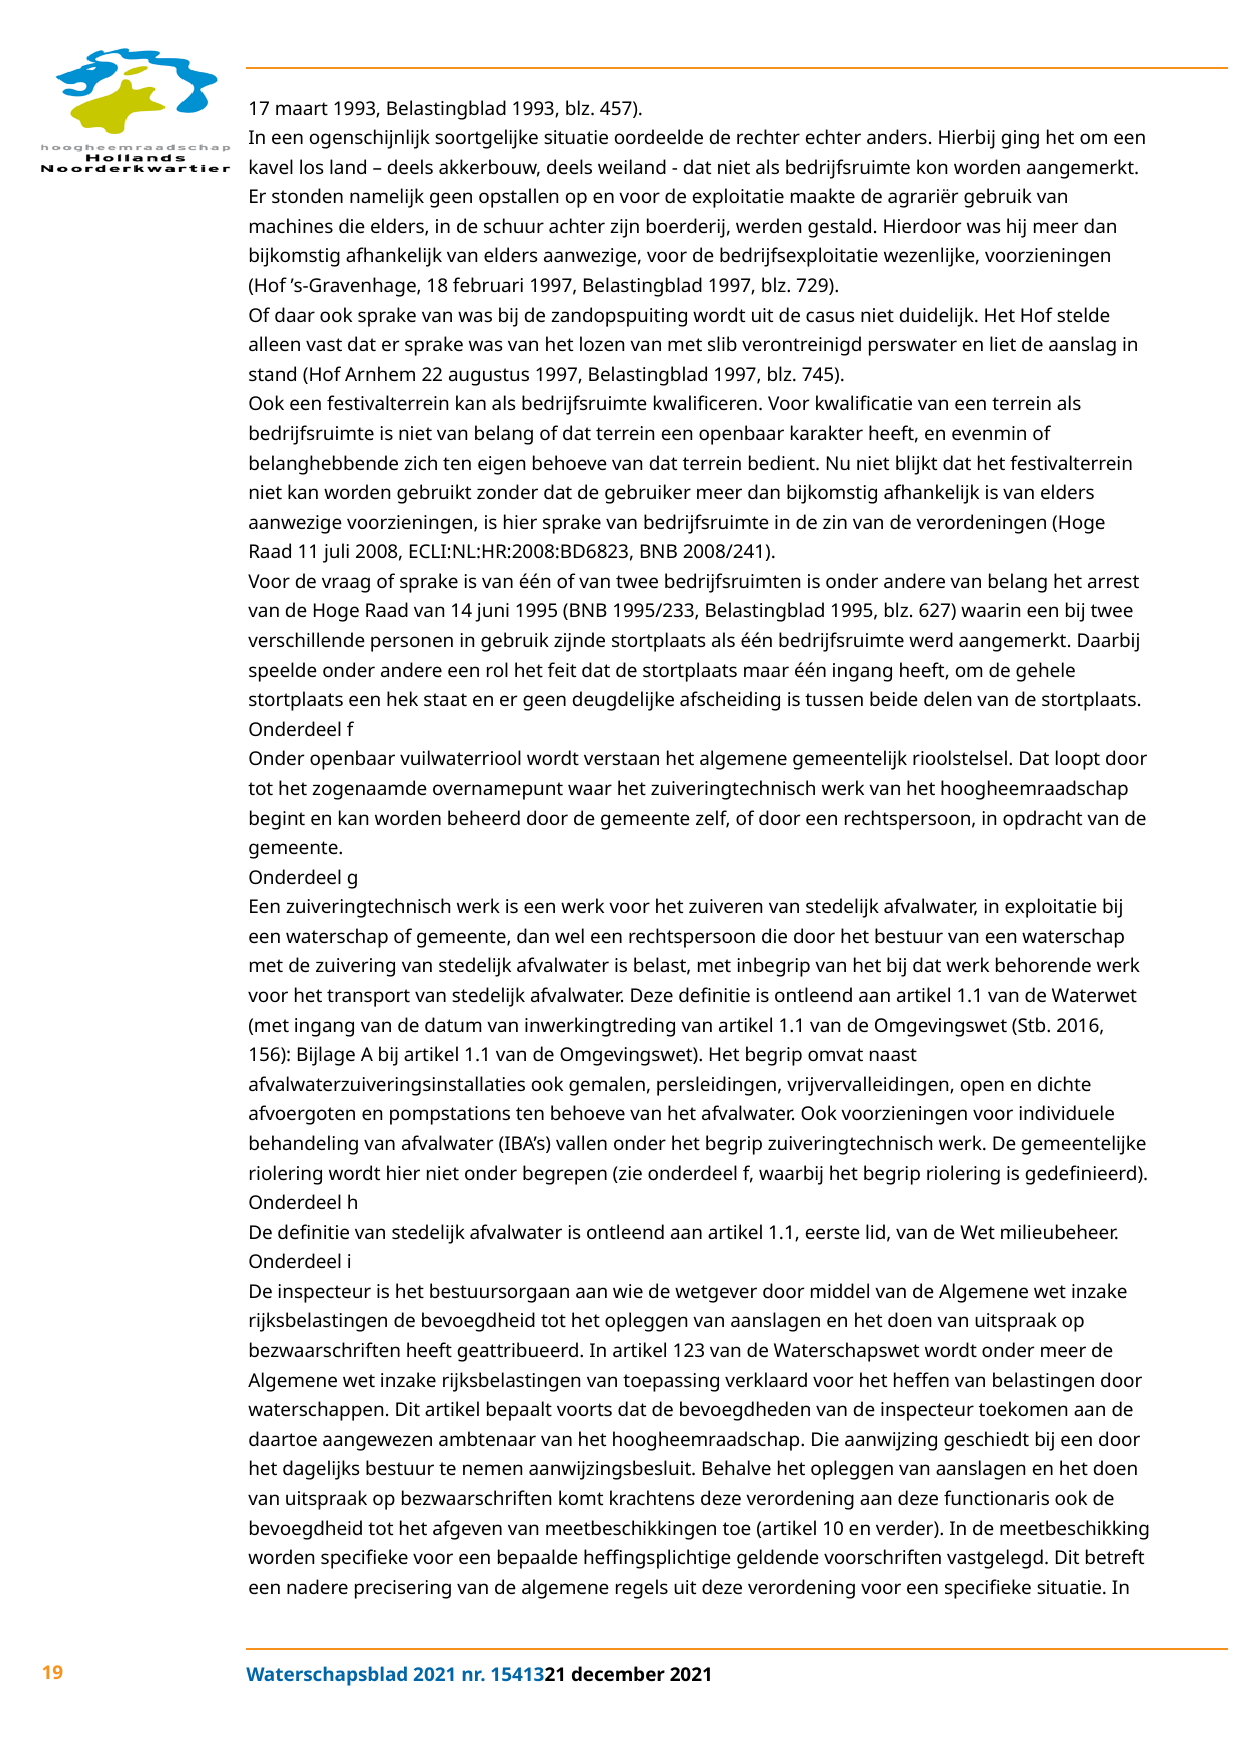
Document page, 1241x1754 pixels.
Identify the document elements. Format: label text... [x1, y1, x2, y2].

text De definitie van stedelijk afvalwater is ontleend aan artikel 1.1, eerste lid, van de Wet milieubeheer. [248, 1219, 1152, 1245]
text Ook een festivalterrein kan als bedrijfsruimte kwalificeren. Voor kwalificatie van een terrein als bedrijfsruimte is niet van belang of dat terrein een openbaar karakter heeft, en evenmin of belanghebbende zich ten eigen behoeve van dat terrein bedient. Nu niet blijkt dat het festivalterrein niet kan worden gebruikt zonder dat de gebruiker meer dan bijkomstig afhankelijk is van elders aanwezige voorzieningen, is hier sprake van bedrijfsruimte in de zin van de verordeningen (Hoge Raad 11 juli 2008, ECLI:NL:HR:2008:BD6823, BNB 2008/241). [248, 391, 1152, 564]
text Voor de vraag of sprake is van één of van twee bedrijfsruimten is onder andere van belang het arrest van de Hoge Raad van 14 juni 1995 (BNB 1995/233, Belastingblad 1995, blz. 627) waarin een bij twee verschillende personen in gebruik zijnde stortplaats als één bedrijfsruimte werd aangemerkt. Daarbij speelde onder andere een rol het feit dat de stortplaats maar één ingang heeft, om de gehele stortplaats een hek staat en er geen deugdelijke afscheiding is tussen beide delen van de stortplaats. [248, 568, 1152, 712]
text De inspecteur is het bestuursorgaan aan wie de wetgever door middel van de Algemene wet inzake [248, 1278, 1152, 1304]
text Onderdeel i [248, 1248, 1152, 1274]
text 17 maart 1993, Belastingblad 1993, blz. 457). [248, 95, 1152, 121]
text Een zuiveringtechnisch werk is een werk voor het zuiveren van stedelijk afvalwater, in exploitatie bij een waterschap of gemeente, dan wel een rechtspersoon die door het bestuur van een waterschap met de zuivering van stedelijk afvalwater is belast, met inbegrip van het bij dat werk behorende werk voor het transport van stedelijk afvalwater. Deze definitie is ontleend aan artikel 1.1 van de Waterwet (met ingang van de datum van inwerkingtreding van artikel 1.1 van de Omgevingswet (Stb. 2016, 156): Bijlage A bij artikel 1.1 van de Omgevingswet). Het begrip omvat naast afvalwaterzuiveringsinstallaties ook gemalen, persleidingen, vrijvervalleidingen, open en dichte afvoergoten en pompstations ten behoeve van het afvalwater. Ook voorzieningen voor individuele behandeling van afvalwater (IBA’s) vallen onder het begrip zuiveringtechnisch werk. De gemeentelijke riolering wordt hier niet onder begrepen (zie onderdeel f, waarbij het begrip riolering is gedefinieerd). [248, 893, 1152, 1186]
text Of daar ook sprake van was bij de zandopspuiting wordt uit de casus niet duidelijk. Het Hof stelde alleen vast dat er sprake was van het lozen van met slib verontreinigd perswater en liet de aanslag in stand (Hof Arnhem 22 augustus 1997, Belastingblad 1997, blz. 745). [248, 302, 1152, 387]
text In een ogenschijnlijk soortgelijke situatie oordeelde de rechter echter anders. Hierbij ging het om een kavel los land – deels akkerbouw, deels weiland - dat niet als bedrijfsruimte kon worden aangemerkt. Er stonden namelijk geen opstallen op en voor de exploitatie maakte de agrariër gebruik van machines die elders, in de schuur achter zijn boerderij, werden gestald. Hierdoor was hij meer dan bijkomstig afhankelijk van elders aanwezige, voor de bedrijfsexploitatie wezenlijke, voorzieningen (Hof ’s-Gravenhage, 18 februari 1997, Belastingblad 1997, blz. 729). [248, 124, 1152, 298]
text Onder openbaar vuilwaterriool wordt verstaan het algemene gemeentelijk rioolstelsel. Dat loopt door tot het zogenaamde overnamepunt waar het zuiveringtechnisch werk van het hoogheemraadschap begint en kan worden beheerd door de gemeente zelf, of door een rechtspersoon, in opdracht van de gemeente. [248, 746, 1152, 860]
text Onderdeel h [248, 1189, 1152, 1215]
text Onderdeel g [248, 864, 1152, 890]
text rijksbelastingen de bevoegdheid tot het opleggen van aanslagen en het doen van uitspraak op bezwaarschriften heeft geattribueerd. In artikel 123 van de Waterschapswet wordt onder meer de Algemene wet inzake rijksbelastingen van toepassing verklaard voor het heffen van belastingen door waterschappen. Dit artikel bepaalt voorts dat de bevoegdheden van de inspecteur toekomen aan de daartoe aangewezen ambtenaar van het hoogheemraadschap. Die aanwijzing geschiedt bij een door het dagelijks bestuur te nemen aanwijzingsbesluit. Behalve het opleggen van aanslagen en het doen van uitspraak op bezwaarschriften komt krachtens deze verordening aan deze functionaris ook de bevoegdheid tot het afgeven van meetbeschikkingen toe (artikel 10 en verder). In de meetbeschikking worden specifieke voor een bepaalde heffingsplichtige geldende voorschriften vastgelegd. Dit betreft een nadere precisering van de algemene regels uit deze verordening voor een specifieke situatie. In [248, 1308, 1152, 1600]
picture [41, 47, 231, 172]
text Onderdeel f [248, 716, 1152, 742]
